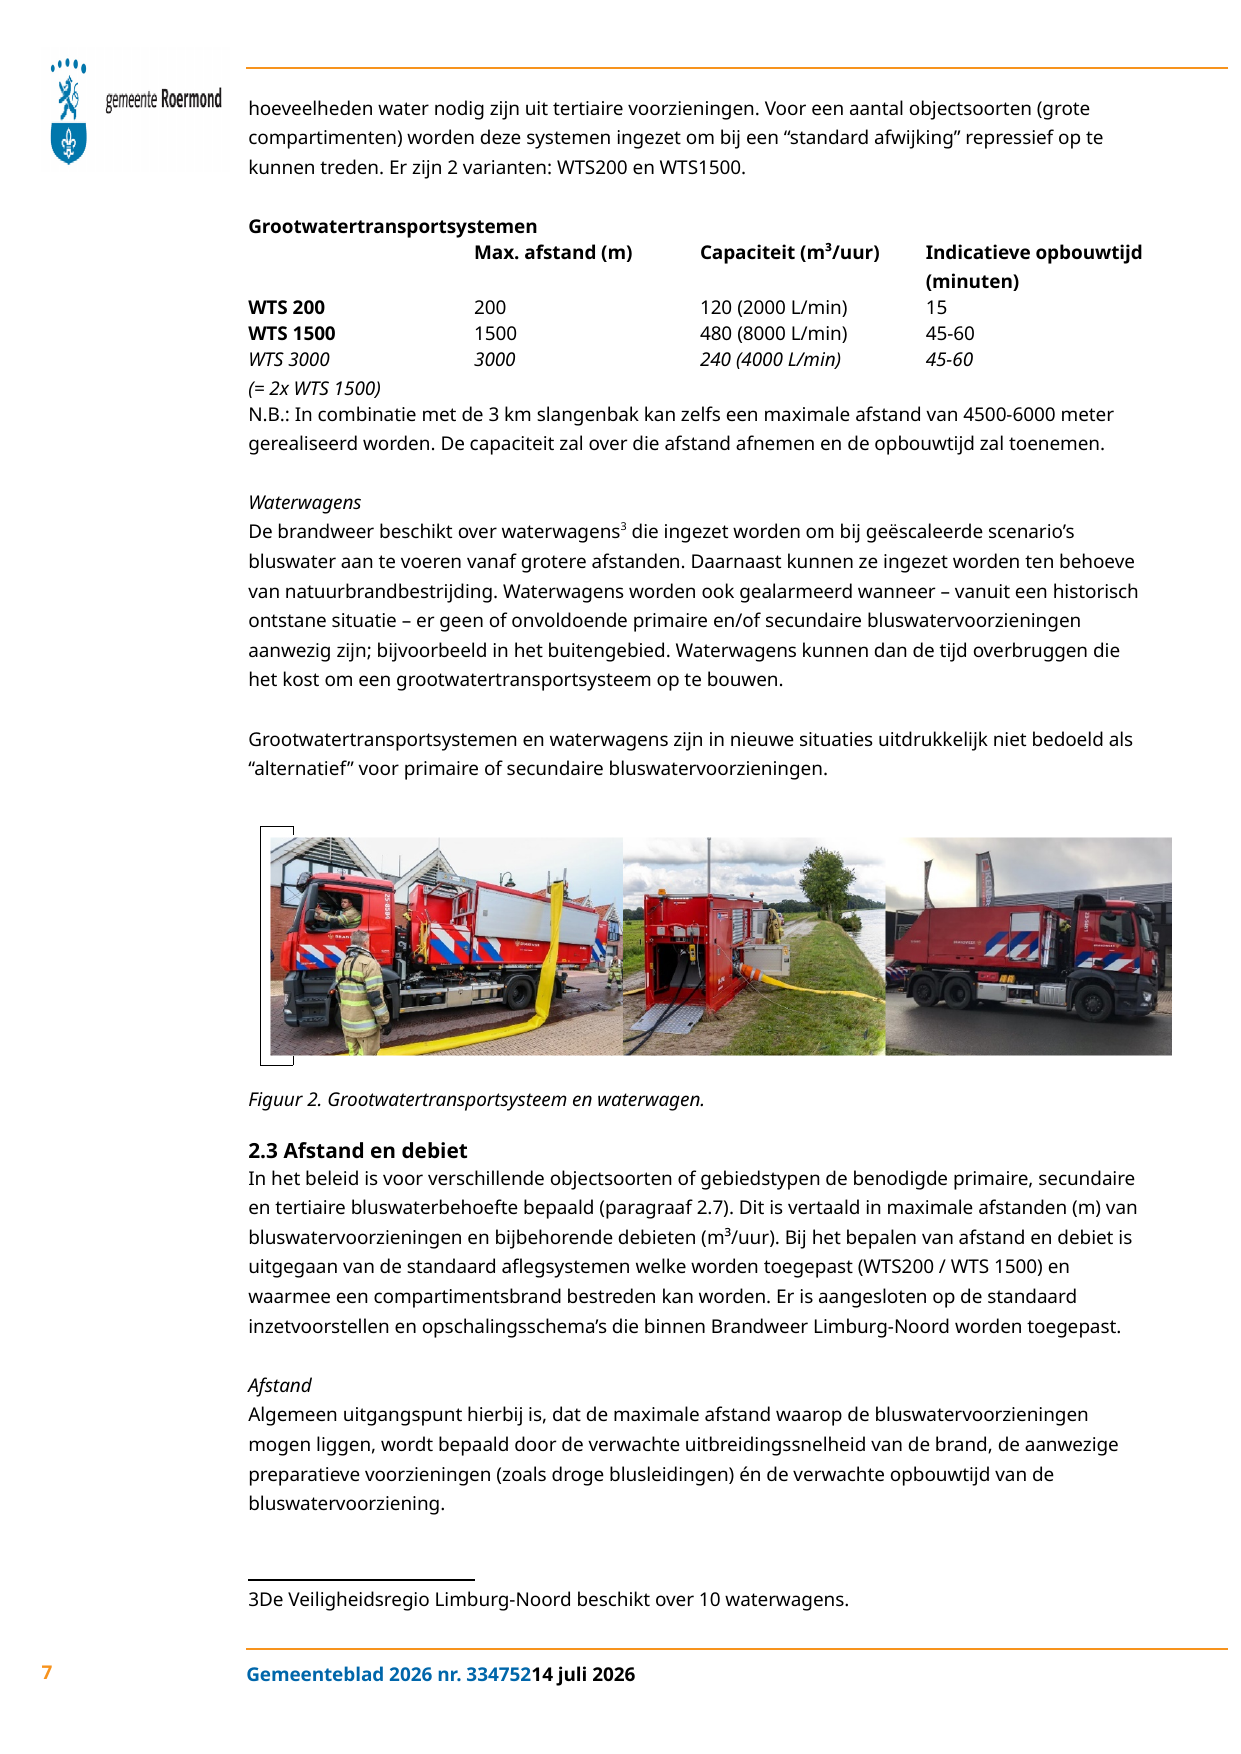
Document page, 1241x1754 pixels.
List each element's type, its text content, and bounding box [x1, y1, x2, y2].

picture [268, 835, 1173, 1056]
text Afstand [248, 1372, 1152, 1398]
table_cell 45-60 [926, 320, 1152, 346]
text Algemeen uitgangspunt hierbij is, dat de maximale afstand waarop de bluswatervoorzieningen mogen liggen, wordt bepaald door de verwachte uitbreidingssnelheid van de brand, de aanwezige preparatieve voorzieningen (zoals droge blusleidingen) én de verwachte opbouwtijd van de bluswatervoorziening. [248, 1402, 1152, 1516]
text De Veiligheidsregio Limburg-Noord beschikt over 10 waterwagens. [248, 1586, 1152, 1612]
table_cell 15 [926, 294, 1152, 320]
table_cell 3000 [474, 346, 700, 401]
table_header Grootwatertransportsystemen [248, 213, 1152, 239]
table_cell Max. afstand (m) [474, 239, 700, 294]
table_cell 120 (2000 L/min) [700, 294, 926, 320]
table_cell 1500 [474, 320, 700, 346]
picture [41, 47, 231, 172]
text Figuur 2. Grootwatertransportsysteem en waterwagen. [248, 1086, 1152, 1112]
table_cell [248, 239, 474, 294]
text In het beleid is voor verschillende objectsoorten of gebiedstypen de benodigde primaire, secundaire en tertiaire bluswaterbehoefte bepaald (paragraaf 2.7). Dit is vertaald in maximale afstanden (m) van bluswatervoorzieningen en bijbehorende debieten (m³/uur). Bij het bepalen van afstand en debiet is uitgegaan van de standaard aflegsystemen welke worden toegepast (WTS200 / WTS 1500) en waarmee een compartimentsbrand bestreden kan worden. Er is aangesloten op de standaard inzetvoorstellen en opschalingsschema’s die binnen Brandweer Limburg-Noord worden toegepast. [248, 1165, 1152, 1339]
table_cell 240 (4000 L/min) [700, 346, 926, 401]
table_cell N.B.: In combinatie met de 3 km slangenbak kan zelfs een maximale afstand van 4500-6000 meter gerealiseerd worden. De capaciteit zal over die afstand afnemen en de opbouwtijd zal toenemen. [248, 401, 1152, 456]
text Waterwagens [248, 489, 1152, 515]
table_cell WTS 3000 (= 2x WTS 1500) [248, 346, 474, 401]
text De brandweer beschikt over waterwagens die ingezet worden om bij geëscaleerde scenario’s bluswater aan te voeren vanaf grotere afstanden. Daarnaast kunnen ze ingezet worden ten behoeve van natuurbrandbestrijding. Waterwagens worden ook gealarmeerd wanneer – vanuit een historisch ontstane situatie – er geen of onvoldoende primaire en/of secundaire bluswatervoorzieningen aanwezig zijn; bijvoorbeeld in het buitengebied. Waterwagens kunnen dan de tijd overbruggen die het kost om een grootwatertransportsysteem op te bouwen. [248, 519, 1152, 692]
table_cell Capaciteit (m³/uur) [700, 239, 926, 294]
text hoeveelheden water nodig zijn uit tertiaire voorzieningen. Voor een aantal objectsoorten (grote compartimenten) worden deze systemen ingezet om bij een “standard afwijking” repressief op te kunnen treden. Er zijn 2 varianten: WTS200 en WTS1500. [248, 95, 1152, 180]
table_cell WTS 1500 [248, 320, 474, 346]
table_cell 200 [474, 294, 700, 320]
table_cell 480 (8000 L/min) [700, 320, 926, 346]
text 2.3 Afstand en debiet [248, 1137, 1152, 1165]
table_cell Indicatieve opbouwtijd (minuten) [926, 239, 1152, 294]
table_cell WTS 200 [248, 294, 474, 320]
text Grootwatertransportsystemen en waterwagens zijn in nieuwe situaties uitdrukkelijk niet bedoeld als “alternatief” voor primaire of secundaire bluswatervoorzieningen. [248, 726, 1152, 781]
table_cell 45-60 [926, 346, 1152, 401]
